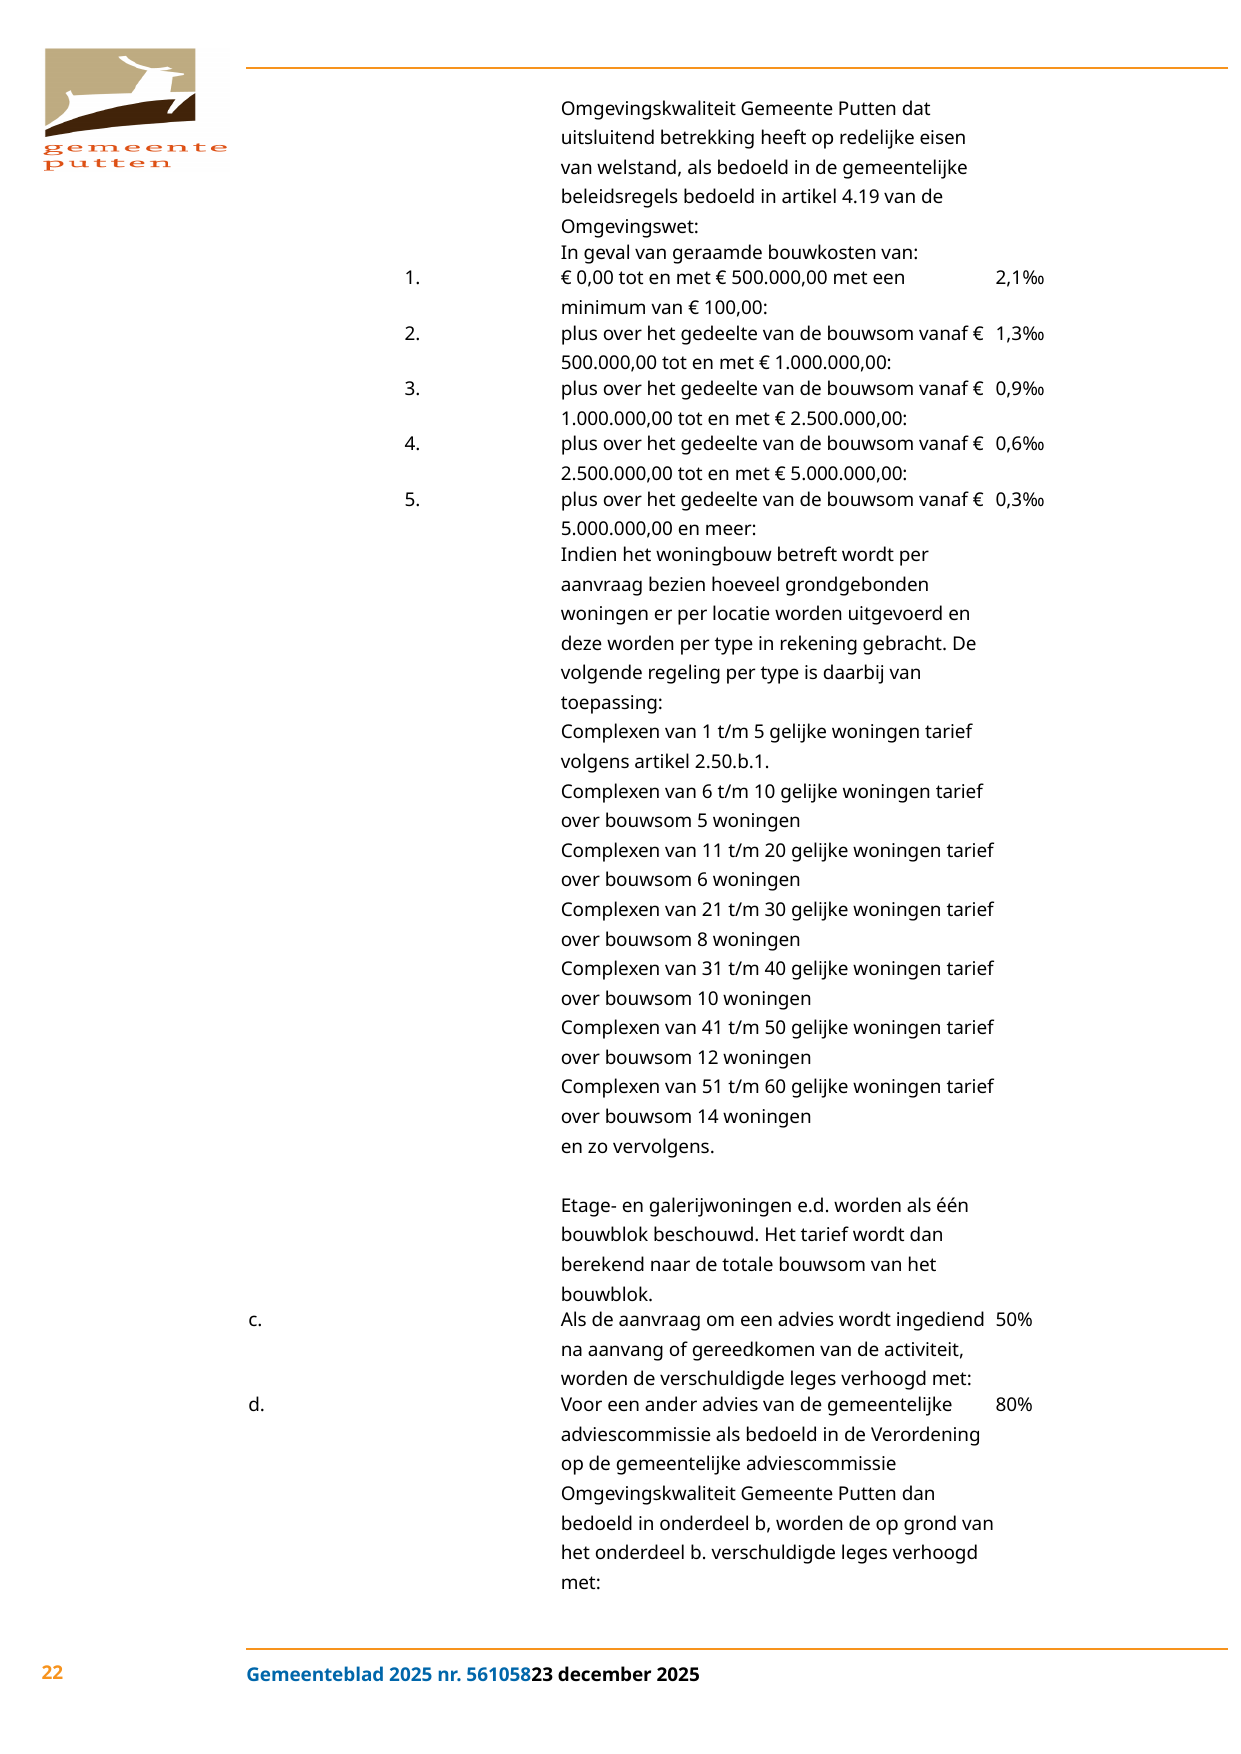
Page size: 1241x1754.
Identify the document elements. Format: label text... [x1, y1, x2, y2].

table_cell plus over het gedeelte van de bouwsom vanaf € 5.000.000,00 en meer: [561, 486, 995, 541]
table_cell Voor een ander advies van de gemeentelijke adviescommissie als bedoeld in de Verordening op de gemeentelijke adviescommissie Omgevingskwaliteit Gemeente Putten dan bedoeld in onderdeel b, worden de op grond van het onderdeel b. verschuldigde leges verhoogd met: [561, 1391, 995, 1594]
table_cell 2. [404, 320, 561, 375]
table_cell [248, 320, 404, 375]
table_cell 2,1‰ [995, 265, 1152, 320]
table_cell [404, 95, 561, 239]
table_cell d. [248, 1391, 404, 1594]
table_cell [248, 541, 561, 1306]
table_cell Als de aanvraag om een advies wordt ingediend na aanvang of gereedkomen van de activiteit, worden de verschuldigde leges verhoogd met: [561, 1306, 995, 1391]
table_cell [404, 1306, 561, 1391]
table_cell [404, 239, 561, 264]
table_cell [248, 431, 404, 486]
table_cell [404, 1391, 561, 1594]
table_cell Omgevingskwaliteit Gemeente Putten dat uitsluitend betrekking heeft op redelijke eisen van welstand, als bedoeld in de gemeentelijke beleidsregels bedoeld in artikel 4.19 van de Omgevingswet: [561, 95, 995, 239]
table_cell [995, 541, 1152, 1306]
table_cell [248, 239, 404, 264]
table_cell € 0,00 tot en met € 500.000,00 met een minimum van € 100,00: [561, 265, 995, 320]
table_cell [248, 95, 404, 239]
table_cell 4. [404, 431, 561, 486]
table_cell 1. [404, 265, 561, 320]
table_cell plus over het gedeelte van de bouwsom vanaf € 1.000.000,00 tot en met € 2.500.000,00: [561, 375, 995, 431]
table_cell 1,3‰ [995, 320, 1152, 375]
table_cell [248, 486, 404, 541]
table_cell 50% [995, 1306, 1152, 1391]
table_cell 5. [404, 486, 561, 541]
table_cell plus over het gedeelte van de bouwsom vanaf € 500.000,00 tot en met € 1.000.000,00: [561, 320, 995, 375]
table_cell 0,3‰ [995, 486, 1152, 541]
table_cell [248, 265, 404, 320]
picture [41, 47, 231, 172]
table_cell c. [248, 1306, 404, 1391]
table_cell In geval van geraamde bouwkosten van: [561, 239, 995, 264]
table_cell [995, 95, 1152, 239]
table_cell 3. [404, 375, 561, 431]
table_cell 80% [995, 1391, 1152, 1594]
table_cell plus over het gedeelte van de bouwsom vanaf € 2.500.000,00 tot en met € 5.000.000,00: [561, 431, 995, 486]
table_cell 0,6‰ [995, 431, 1152, 486]
table_cell [248, 375, 404, 431]
table_cell 0,9‰ [995, 375, 1152, 431]
table_cell Indien het woningbouw betreft wordt per aanvraag bezien hoeveel grondgebonden woningen er per locatie worden uitgevoerd en deze worden per type in rekening gebracht. De volgende regeling per type is daarbij van toepassing: Complexen van 1 t/m 5 gelijke woningen tarief volgens artikel 2.50.b.1. Complexen van 6 t/m 10 gelijke woningen tarief over bouwsom 5 woningen Complexen van 11 t/m 20 gelijke woningen tarief over bouwsom 6 woningen Complexen van 21 t/m 30 gelijke woningen tarief over bouwsom 8 woningen Complexen van 31 t/m 40 gelijke woningen tarief over bouwsom 10 woningen Complexen van 41 t/m 50 gelijke woningen tarief over bouwsom 12 woningen Complexen van 51 t/m 60 gelijke woningen tarief over bouwsom 14 woningen en zo vervolgens. Etage- en galerijwoningen e.d. worden als één bouwblok beschouwd. Het tarief wordt dan berekend naar de totale bouwsom van het bouwblok. [561, 541, 995, 1306]
table_cell [995, 239, 1152, 264]
